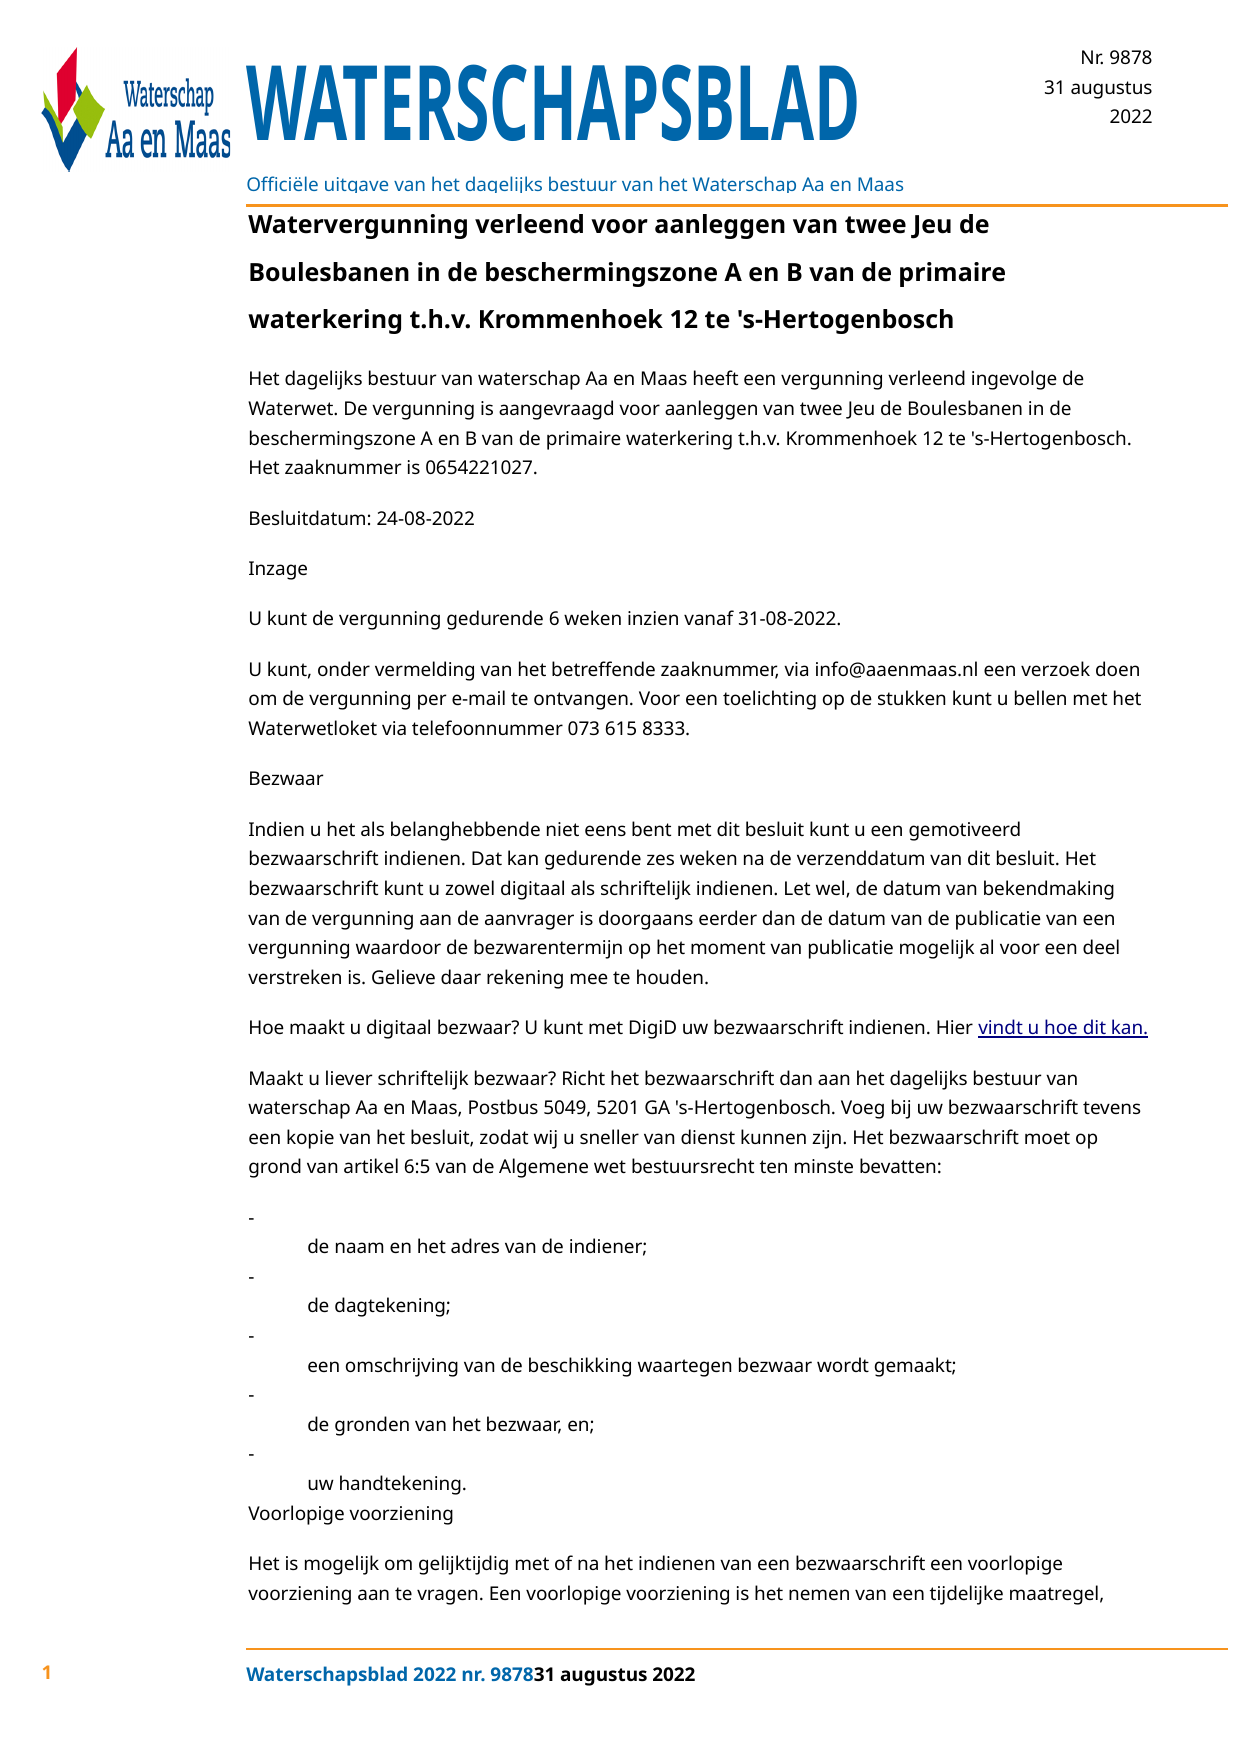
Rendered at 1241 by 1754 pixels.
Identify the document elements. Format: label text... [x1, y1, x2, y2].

list een omschrijving van de beschikking waartegen bezwaar wordt gemaakt; [248, 1352, 1152, 1377]
list de naam en het adres van de indiener; [248, 1233, 1152, 1259]
list uw handtekening. [248, 1470, 1152, 1496]
text U kunt de vergunning gedurende 6 weken inzien vanaf 31-08-2022. [248, 606, 1152, 631]
list de gronden van het bezwaar, en; [248, 1411, 1152, 1437]
picture [41, 47, 231, 172]
text Besluitdatum: 24-08-2022 [248, 505, 1152, 530]
text Het dagelijks bestuur van waterschap Aa en Maas heeft een vergunning verleend ingevolge de Waterwet. De vergunning is aangevraagd voor aanleggen van twee Jeu de Boulesbanen in de beschermingszone A en B van de primaire waterkering t.h.v. Krommenhoek 12 te 's-Hertogenbosch. Het zaaknummer is 0654221027. [248, 366, 1152, 480]
text Watervergunning verleend voor aanleggen van twee Jeu de Boulesbanen in de beschermingszone A en B van de primaire waterkering t.h.v. Krommenhoek 12 te 's-Hertogenbosch [248, 207, 1152, 336]
text U kunt, onder vermelding van het betreffende zaaknummer, via info@aaenmaas.nl een verzoek doen om de vergunning per e-mail te ontvangen. Voor een toelichting op de stukken kunt u bellen met het Waterwetloket via telefoonnummer 073 615 8333. [248, 656, 1152, 741]
text Voorlopige voorziening [248, 1500, 1152, 1525]
text Inzage [248, 555, 1152, 581]
text Indien u het als belanghebbende niet eens bent met dit besluit kunt u een gemotiveerd bezwaarschrift indienen. Dat kan gedurende zes weken na de verzenddatum van dit besluit. Het bezwaarschrift kunt u zowel digitaal als schriftelijk indienen. Let wel, de datum van bekendmaking van de vergunning aan de aanvrager is doorgaans eerder dan de datum van de publicatie van een vergunning waardoor de bezwarentermijn op het moment van publicatie mogelijk al voor een deel verstreken is. Gelieve daar rekening mee te houden. [248, 816, 1152, 989]
list de dagtekening; [248, 1293, 1152, 1318]
text Bezwaar [248, 766, 1152, 791]
text Het is mogelijk om gelijktijdig met of na het indienen van een bezwaarschrift een voorlopige voorziening aan te vragen. Een voorlopige voorziening is het nemen van een tijdelijke maatregel, [248, 1550, 1152, 1605]
text Maakt u liever schriftelijk bezwaar? Richt het bezwaarschrift dan aan het dagelijks bestuur van waterschap Aa en Maas, Postbus 5049, 5201 GA 's-Hertogenbosch. Voeg bij uw bezwaarschrift tevens een kopie van het besluit, zodat wij u sneller van dienst kunnen zijn. Het bezwaarschrift moet op grond van artikel 6:5 van de Algemene wet bestuursrecht ten minste bevatten: [248, 1065, 1152, 1179]
text Hoe maakt u digitaal bezwaar? U kunt met DigiD uw bezwaarschrift indienen. Hier vindt u hoe dit kan. [248, 1014, 1152, 1040]
